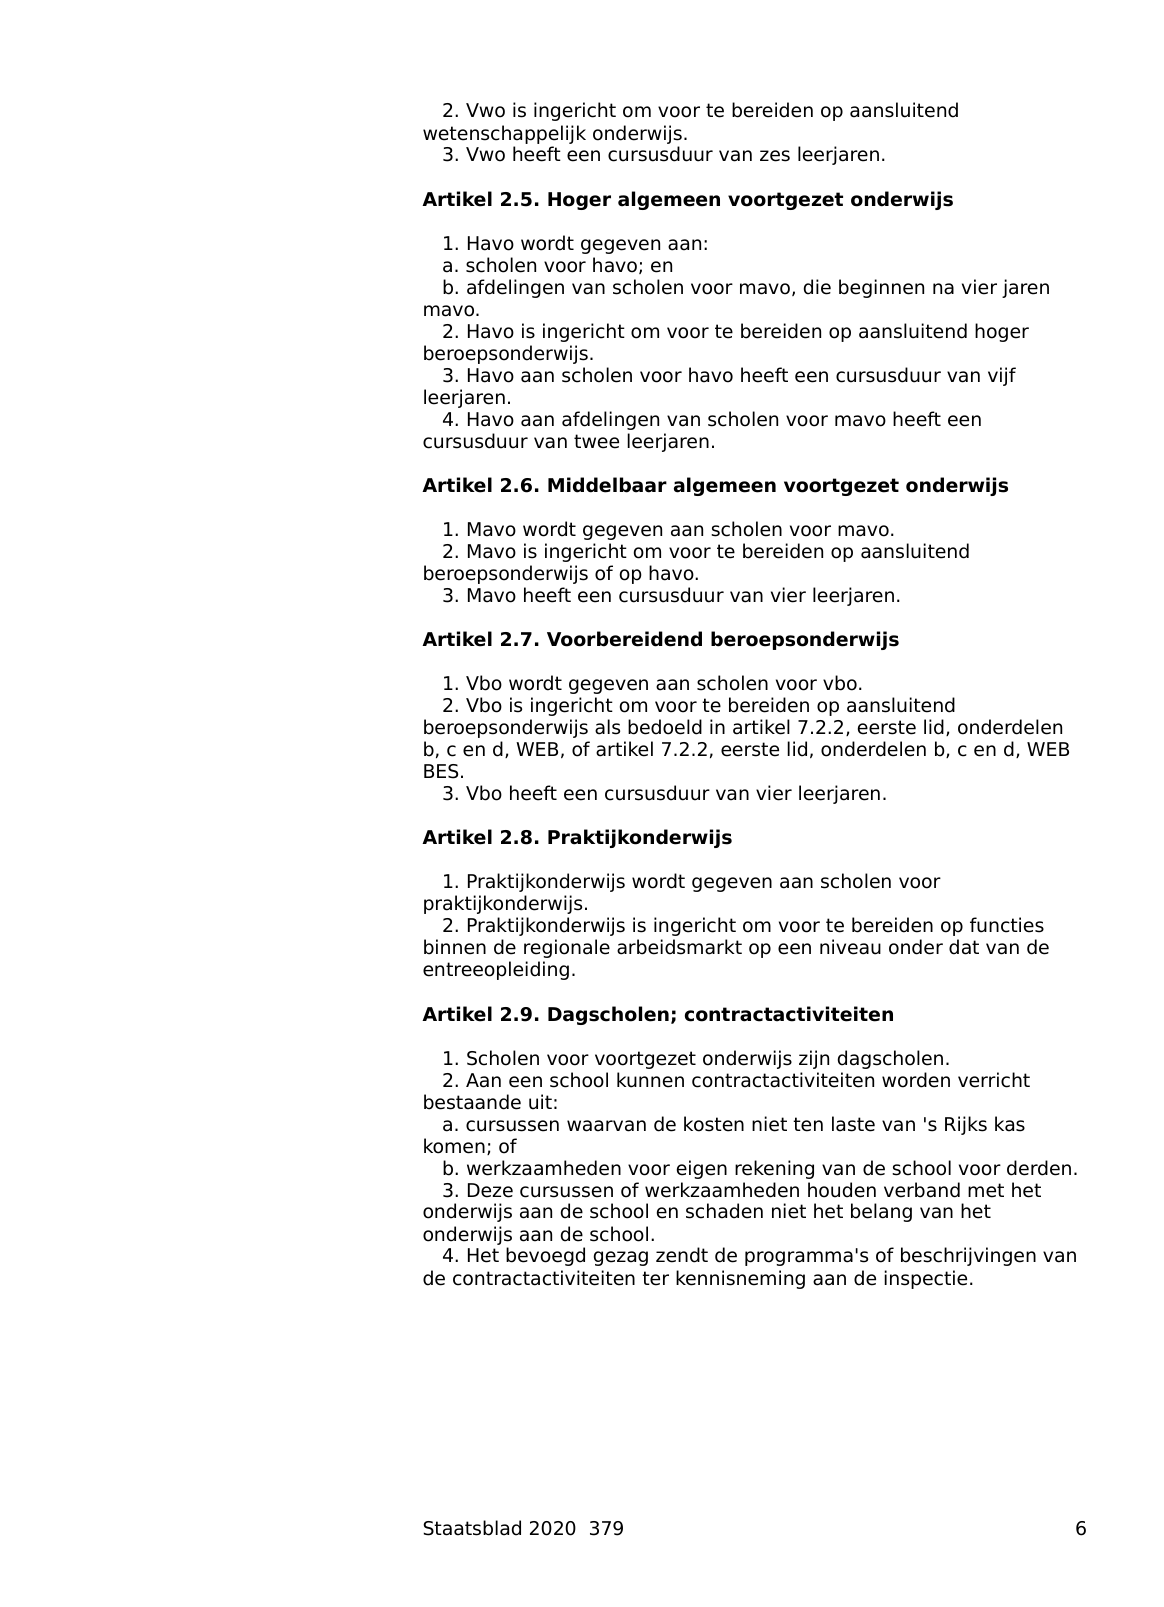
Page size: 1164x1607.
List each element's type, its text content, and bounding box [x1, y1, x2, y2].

text 3. Vwo heeft een cursusduur van zes leerjaren. [422, 144, 1087, 166]
text b. werkzaamheden voor eigen rekening van de school voor derden. [422, 1157, 1087, 1179]
text 3. Havo aan scholen voor havo heeft een cursusduur van vijf leerjaren. [422, 364, 1087, 408]
text 1. Vbo wordt gegeven aan scholen voor vbo. [422, 673, 1087, 695]
text 2. Praktijkonderwijs is ingericht om voor te bereiden op functies binnen de regionale arbeidsmarkt op een niveau onder dat van de entreeopleiding. [422, 915, 1087, 981]
subtitle Artikel 2.7. Voorbereidend beroepsonderwijs [422, 629, 1087, 651]
text 2. Havo is ingericht om voor te bereiden op aansluitend hoger beroepsonderwijs. [422, 321, 1087, 364]
subtitle Artikel 2.6. Middelbaar algemeen voortgezet onderwijs [422, 475, 1087, 497]
subtitle Artikel 2.5. Hoger algemeen voortgezet onderwijs [422, 188, 1087, 211]
text 4. Het bevoegd gezag zendt de programma's of beschrijvingen van de contractactiviteiten ter kennisneming aan de inspectie. [422, 1245, 1087, 1289]
text b. afdelingen van scholen voor mavo, die beginnen na vier jaren mavo. [422, 277, 1087, 321]
text 2. Vwo is ingericht om voor te bereiden op aansluitend wetenschappelijk onderwijs. [422, 100, 1087, 144]
text 1. Praktijkonderwijs wordt gegeven aan scholen voor praktijkonderwijs. [422, 871, 1087, 915]
text 3. Vbo heeft een cursusduur van vier leerjaren. [422, 783, 1087, 805]
subtitle Artikel 2.8. Praktijkonderwijs [422, 827, 1087, 849]
text a. cursussen waarvan de kosten niet ten laste van 's Rijks kas komen; of [422, 1113, 1087, 1157]
text 2. Aan een school kunnen contractactiviteiten worden verricht bestaande uit: [422, 1069, 1087, 1113]
text 1. Havo wordt gegeven aan: [422, 233, 1087, 255]
text 2. Mavo is ingericht om voor te bereiden op aansluitend beroepsonderwijs of op havo. [422, 541, 1087, 585]
text 3. Deze cursussen of werkzaamheden houden verband met het onderwijs aan de school en schaden niet het belang van het onderwijs aan de school. [422, 1179, 1087, 1245]
text 1. Scholen voor voortgezet onderwijs zijn dagscholen. [422, 1048, 1087, 1069]
text 2. Vbo is ingericht om voor te bereiden op aansluitend beroepsonderwijs als bedoeld in artikel 7.2.2, eerste lid, onderdelen b, c en d, WEB, of artikel 7.2.2, eerste lid, onderdelen b, c en d, WEB BES. [422, 695, 1087, 783]
text 3. Mavo heeft een cursusduur van vier leerjaren. [422, 585, 1087, 607]
text 1. Mavo wordt gegeven aan scholen voor mavo. [422, 519, 1087, 541]
text 4. Havo aan afdelingen van scholen voor mavo heeft een cursusduur van twee leerjaren. [422, 408, 1087, 452]
subtitle Artikel 2.9. Dagscholen; contractactiviteiten [422, 1003, 1087, 1025]
text a. scholen voor havo; en [422, 255, 1087, 277]
